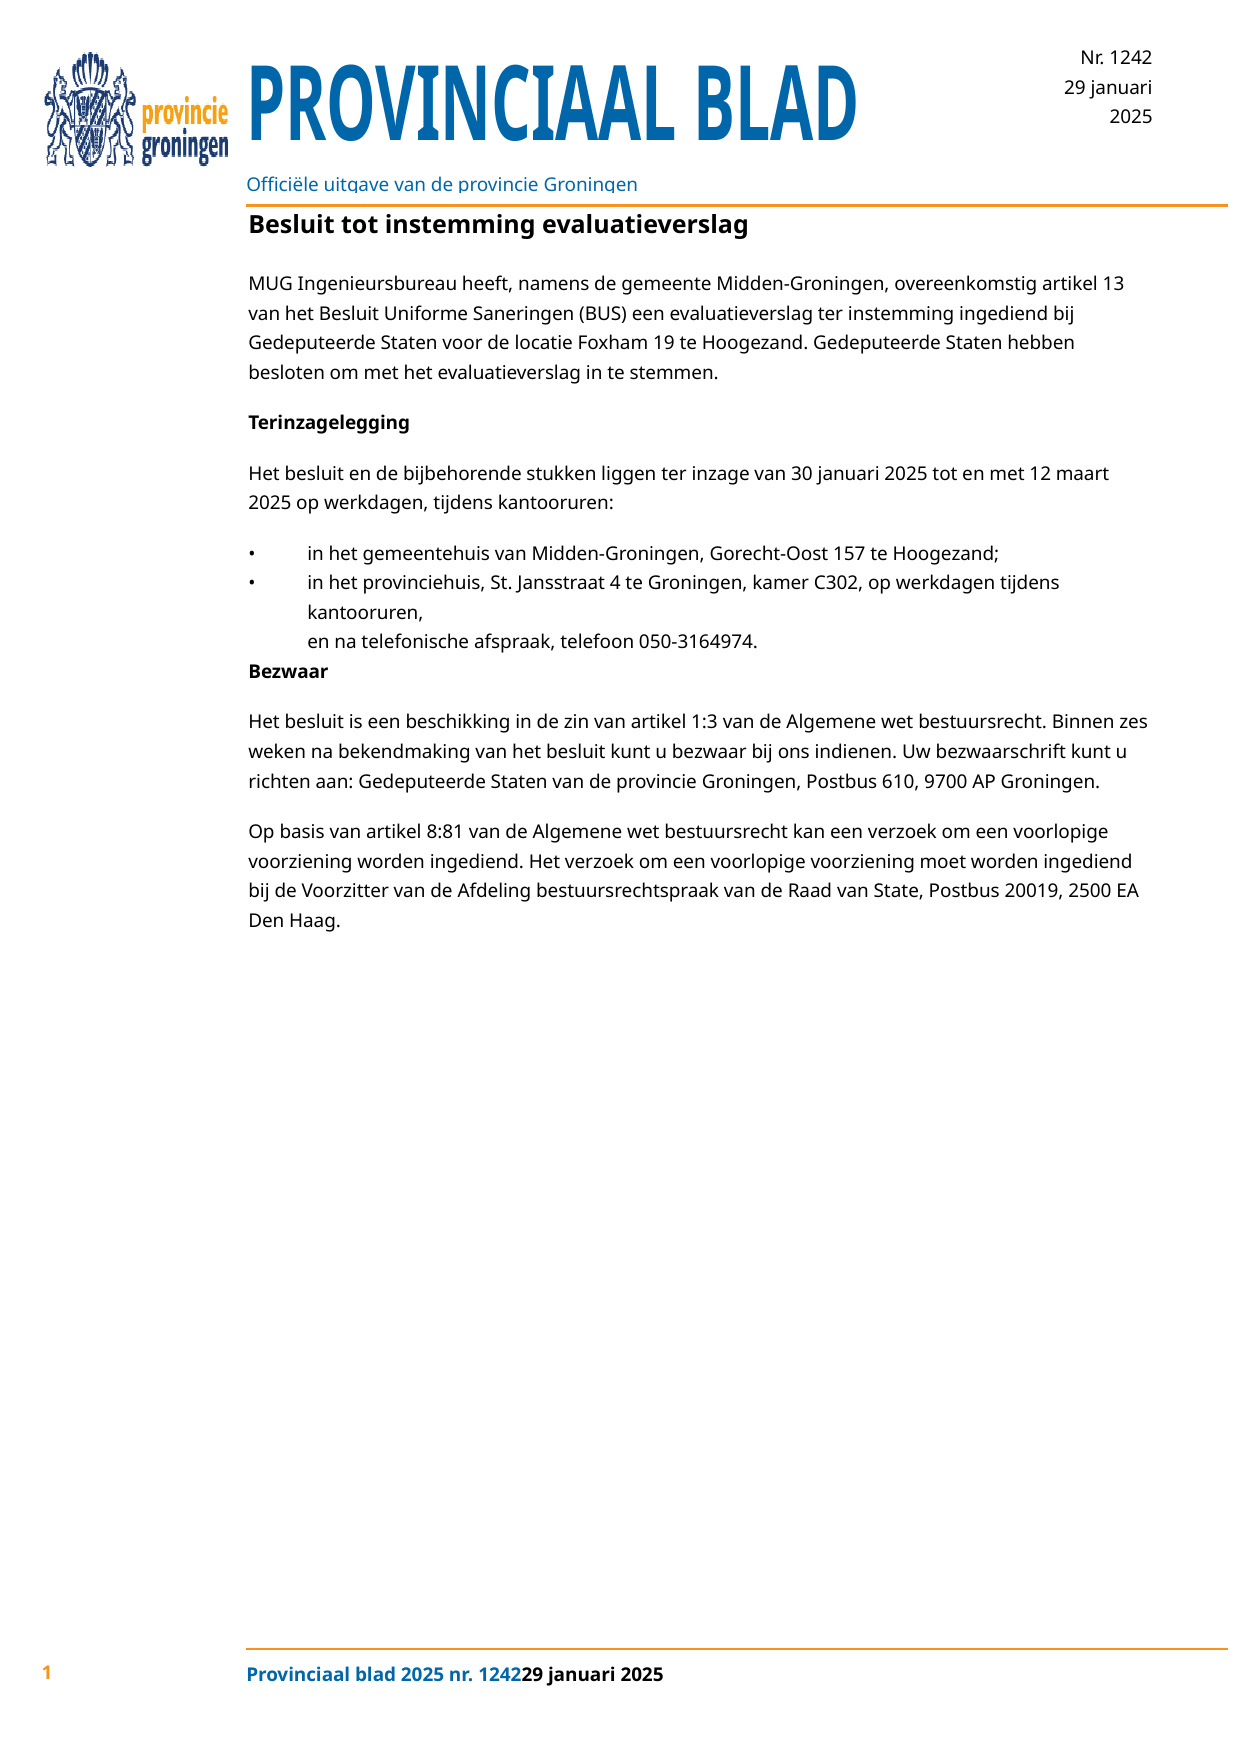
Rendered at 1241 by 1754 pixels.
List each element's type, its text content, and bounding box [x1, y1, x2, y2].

list in het gemeentehuis van Midden-Groningen, Gorecht-Oost 157 te Hoogezand; [248, 540, 1152, 566]
text Het besluit is een beschikking in de zin van artikel 1:3 van de Algemene wet bestuursrecht. Binnen zes weken na bekendmaking van het besluit kunt u bezwaar bij ons indienen. Uw bezwaarschrift kunt u richten aan: Gedeputeerde Staten van de provincie Groningen, Postbus 610, 9700 AP Groningen. [248, 709, 1152, 793]
text Terinzagelegging [248, 409, 1152, 435]
list en na telefonische afspraak, telefoon 050-3164974. [248, 629, 1152, 654]
text Besluit tot instemming evaluatieverslag [248, 207, 1152, 241]
text Op basis van artikel 8:81 van de Algemene wet bestuursrecht kan een verzoek om een voorlopige voorziening worden ingediend. Het verzoek om een voorlopige voorziening moet worden ingediend bij de Voorzitter van de Afdeling bestuursrechtspraak van de Raad van State, Postbus 20019, 2500 EA Den Haag. [248, 818, 1152, 933]
text Bezwaar [248, 658, 1152, 684]
text Het besluit en de bijbehorende stukken liggen ter inzage van 30 januari 2025 tot en met 12 maart 2025 op werkdagen, tijdens kantooruren: [248, 460, 1152, 515]
list in het provinciehuis, St. Jansstraat 4 te Groningen, kamer C302, op werkdagen tijdens kantooruren, [248, 569, 1152, 625]
picture [41, 47, 231, 172]
text MUG Ingenieursbureau heeft, namens de gemeente Midden-Groningen, overeenkomstig artikel 13 van het Besluit Uniforme Saneringen (BUS) een evaluatieverslag ter instemming ingediend bij Gedeputeerde Staten voor de locatie Foxham 19 te Hoogezand. Gedeputeerde Staten hebben besloten om met het evaluatieverslag in te stemmen. [248, 270, 1152, 385]
